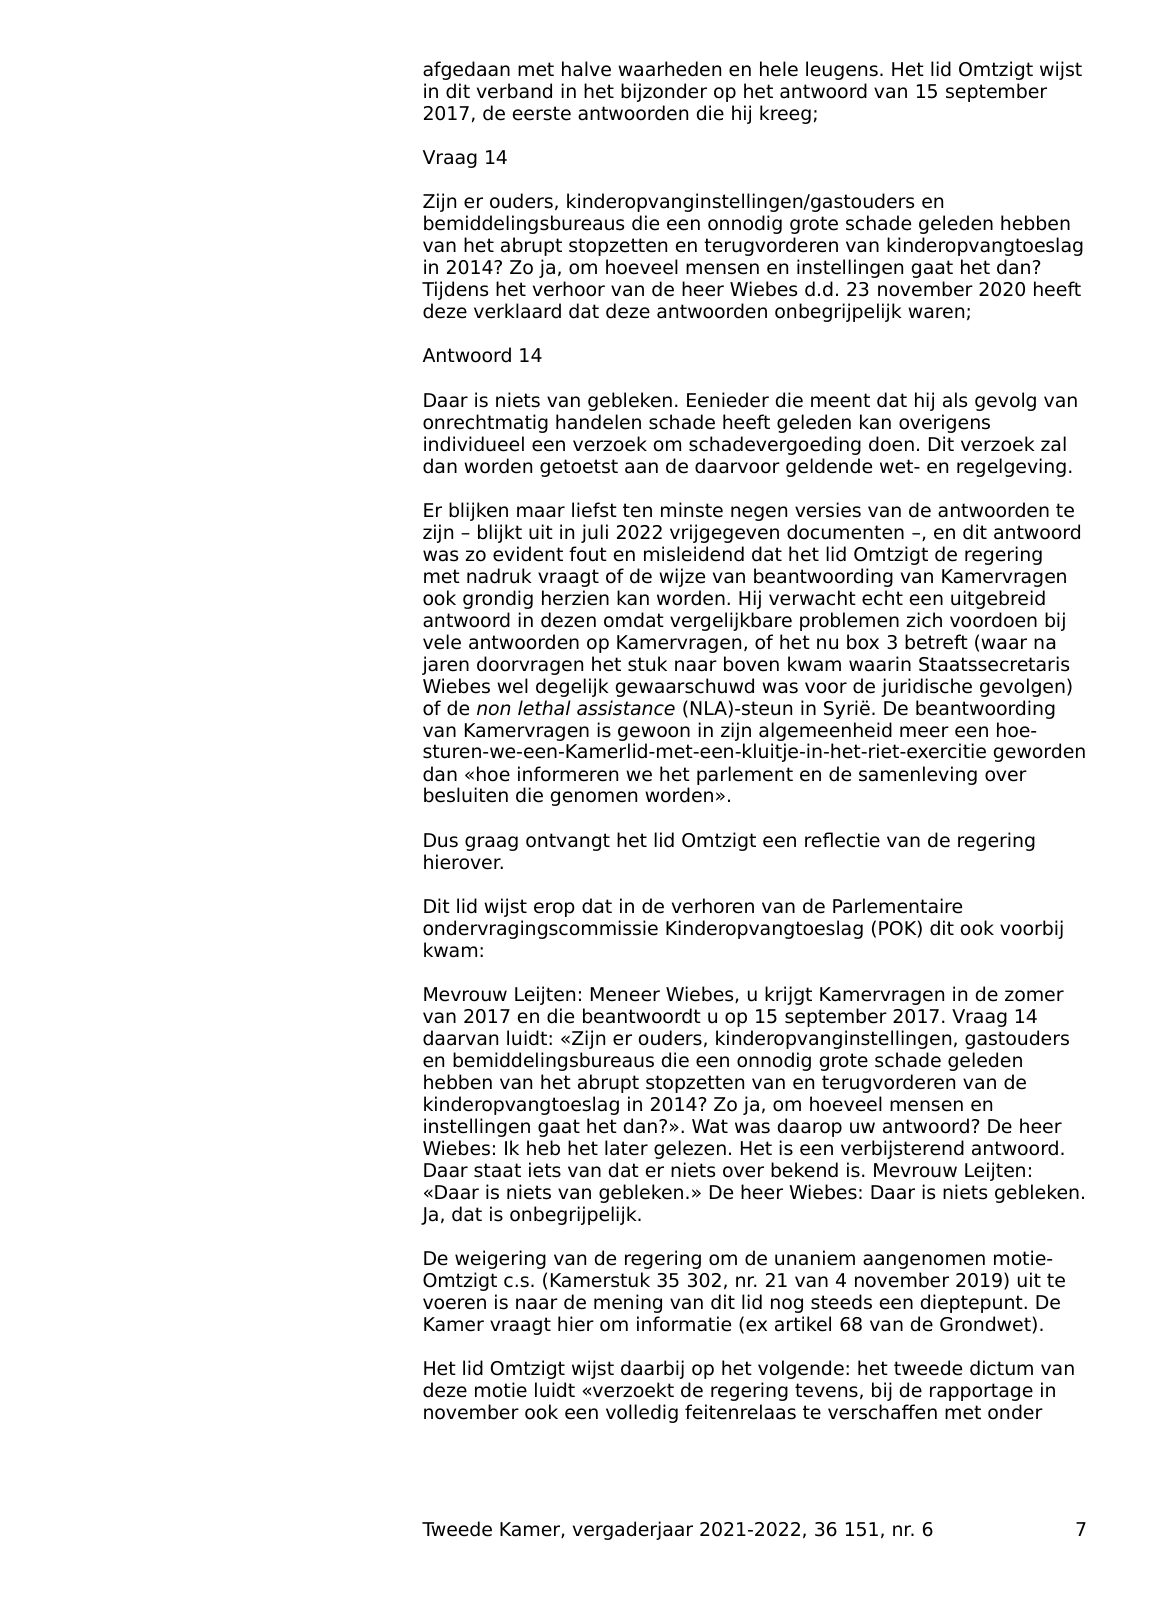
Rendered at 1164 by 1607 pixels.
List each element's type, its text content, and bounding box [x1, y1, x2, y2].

text Dit lid wijst erop dat in de verhoren van de Parlementaire ondervragingscommissie Kinderopvangtoeslag (POK) dit ook voorbij kwam: [422, 896, 1087, 962]
text afgedaan met halve waarheden en hele leugens. Het lid Omtzigt wijst in dit verband in het bijzonder op het antwoord van 15 september 2017, de eerste antwoorden die hij kreeg; [422, 59, 1087, 125]
subtitle Antwoord 14 [422, 345, 1087, 367]
text Er blijken maar liefst ten minste negen versies van de antwoorden te zijn – blijkt uit in juli 2022 vrijgegeven documenten –, en dit antwoord was zo evident fout en misleidend dat het lid Omtzigt de regering met nadruk vraagt of de wijze van beantwoording van Kamervragen ook grondig herzien kan worden. Hij verwacht echt een uitgebreid antwoord in dezen omdat vergelijkbare problemen zich voordoen bij vele antwoorden op Kamervragen, of het nu box 3 betreft (waar na jaren doorvragen het stuk naar boven kwam waarin Staatssecretaris Wiebes wel degelijk gewaarschuwd was voor de juridische gevolgen) of de non lethal assistance (NLA)-steun in Syrië. De beantwoording van Kamervragen is gewoon in zijn algemeenheid meer een hoe-sturen-we-een-Kamerlid-met-een-kluitje-in-het-riet-exercitie geworden dan «hoe informeren we het parlement en de samenleving over besluiten die genomen worden». [422, 500, 1087, 807]
text De weigering van de regering om de unaniem aangenomen motie-Omtzigt c.s. (Kamerstuk 35 302, nr. 21 van 4 november 2019) uit te voeren is naar de mening van dit lid nog steeds een dieptepunt. De Kamer vraagt hier om informatie (ex artikel 68 van de Grondwet). [422, 1248, 1087, 1336]
text Dus graag ontvangt het lid Omtzigt een reflectie van de regering hierover. [422, 829, 1087, 873]
text Mevrouw Leijten: Meneer Wiebes, u krijgt Kamervragen in de zomer van 2017 en die beantwoordt u op 15 september 2017. Vraag 14 daarvan luidt: «Zijn er ouders, kinderopvanginstellingen, gastouders en bemiddelingsbureaus die een onnodig grote schade geleden hebben van het abrupt stopzetten van en terugvorderen van de kinderopvangtoeslag in 2014? Zo ja, om hoeveel mensen en instellingen gaat het dan?». Wat was daarop uw antwoord? De heer Wiebes: Ik heb het later gelezen. Het is een verbijsterend antwoord. Daar staat iets van dat er niets over bekend is. Mevrouw Leijten: «Daar is niets van gebleken.» De heer Wiebes: Daar is niets gebleken. Ja, dat is onbegrijpelijk. [422, 984, 1087, 1226]
subtitle Vraag 14 [422, 147, 1087, 169]
text Daar is niets van gebleken. Eenieder die meent dat hij als gevolg van onrechtmatig handelen schade heeft geleden kan overigens individueel een verzoek om schadevergoeding doen. Dit verzoek zal dan worden getoetst aan de daarvoor geldende wet- en regelgeving. [422, 389, 1087, 477]
text Het lid Omtzigt wijst daarbij op het volgende: het tweede dictum van deze motie luidt «verzoekt de regering tevens, bij de rapportage in november ook een volledig feitenrelaas te verschaffen met onder [422, 1358, 1087, 1424]
text Zijn er ouders, kinderopvanginstellingen/gastouders en bemiddelingsbureaus die een onnodig grote schade geleden hebben van het abrupt stopzetten en terugvorderen van kinderopvangtoeslag in 2014? Zo ja, om hoeveel mensen en instellingen gaat het dan? Tijdens het verhoor van de heer Wiebes d.d. 23 november 2020 heeft deze verklaard dat deze antwoorden onbegrijpelijk waren; [422, 191, 1087, 323]
